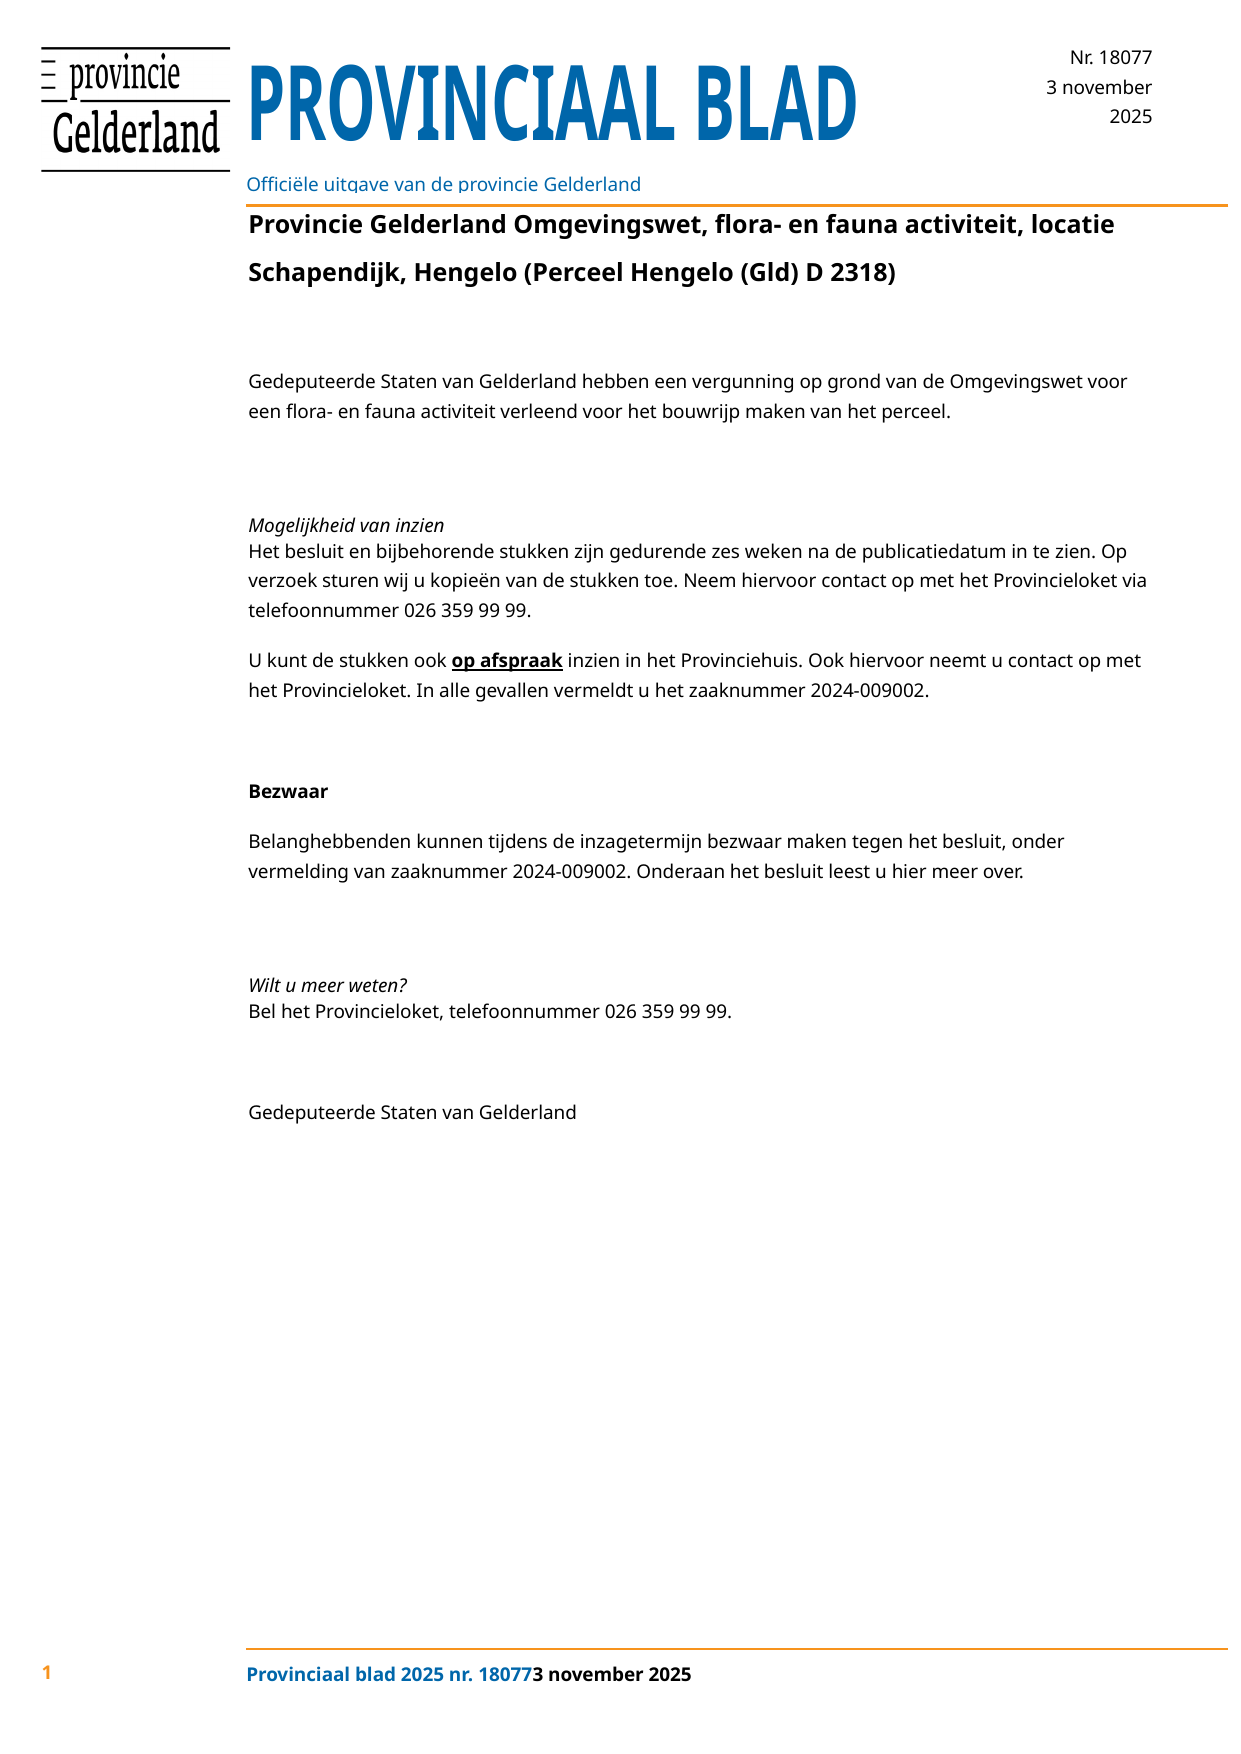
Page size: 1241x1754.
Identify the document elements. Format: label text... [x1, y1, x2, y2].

text Wilt u meer weten? [248, 972, 1152, 998]
text Bezwaar [248, 778, 1152, 804]
text Belanghebbenden kunnen tijdens de inzagetermijn bezwaar maken tegen het besluit, onder vermelding van zaaknummer 2024-009002. Onderaan het besluit leest u hier meer over. [248, 828, 1152, 884]
text Provincie Gelderland Omgevingswet, flora- en fauna activiteit, locatie Schapendijk, Hengelo (Perceel Hengelo (Gld) D 2318) [248, 207, 1152, 288]
picture [41, 47, 231, 172]
text U kunt de stukken ook op afspraak inzien in het Provinciehuis. Ook hiervoor neemt u contact op met het Provincieloket. In alle gevallen vermeldt u het zaaknummer 2024-009002. [248, 648, 1152, 703]
text Mogelijkheid van inzien [248, 512, 1152, 538]
text Gedeputeerde Staten van Gelderland [248, 1099, 1152, 1125]
text Het besluit en bijbehorende stukken zijn gedurende zes weken na de publicatiedatum in te zien. Op verzoek sturen wij u kopieën van de stukken toe. Neem hiervoor contact op met het Provincieloket via telefoonnummer 026 359 99 99. [248, 538, 1152, 623]
text Gedeputeerde Staten van Gelderland hebben een vergunning op grond van de Omgevingswet voor een flora- en fauna activiteit verleend voor het bouwrijp maken van het perceel. [248, 368, 1152, 424]
text Bel het Provincieloket, telefoonnummer 026 359 99 99. [248, 998, 1152, 1024]
